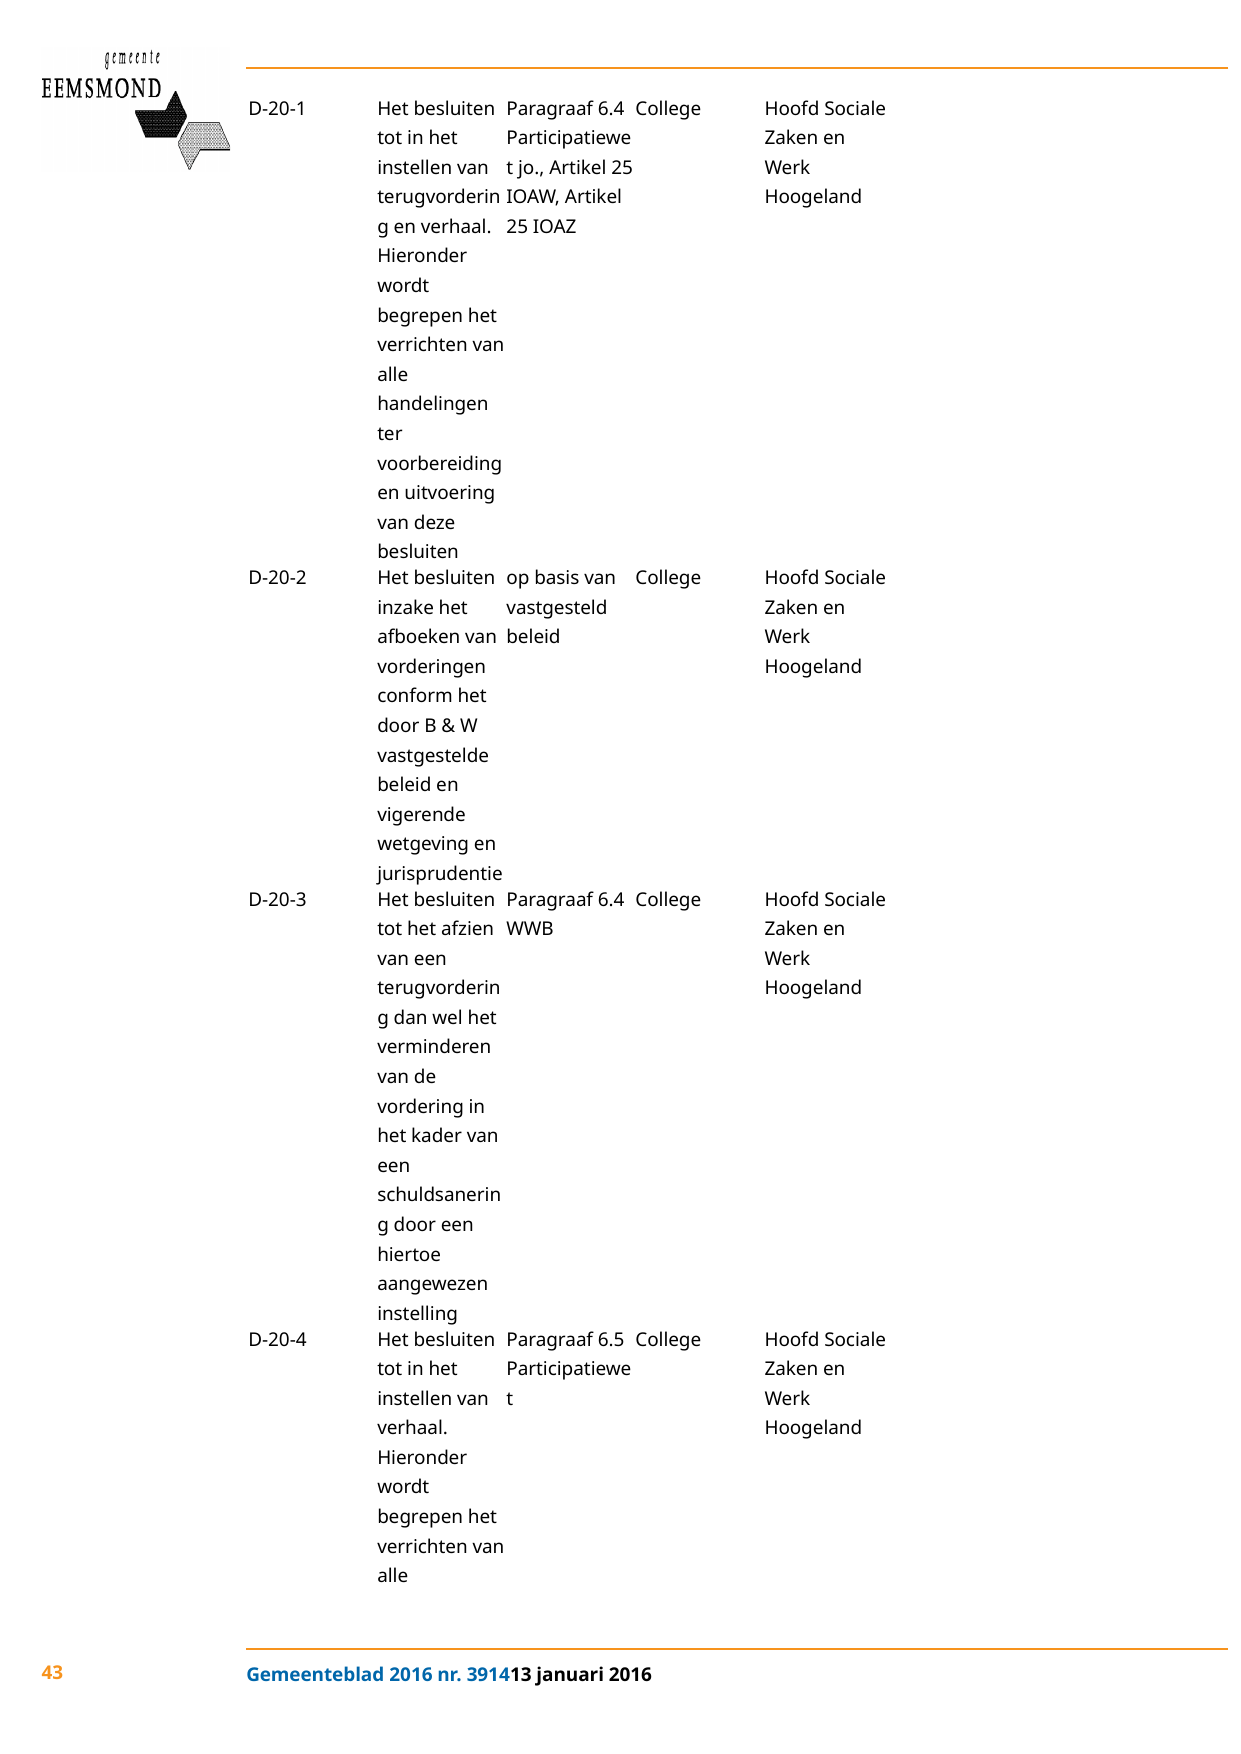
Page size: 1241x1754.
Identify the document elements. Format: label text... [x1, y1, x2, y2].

table_cell Het besluiten tot in het instellen van terugvordering en verhaal. Hieronder wordt begrepen het verrichten van alle handelingen ter voorbereiding en uitvoering van deze besluiten [377, 95, 506, 564]
table_cell Hoofd Sociale Zaken en Werk Hoogeland [764, 1326, 893, 1588]
table_cell Het besluiten tot in het instellen van verhaal. Hieronder wordt begrepen het verrichten van alle [377, 1326, 506, 1588]
table_cell Paragraaf 6.4 Participatiewet jo., Artikel 25 IOAW, Artikel 25 IOAZ [506, 95, 635, 564]
table_cell [894, 564, 1022, 886]
table_cell Het besluiten inzake het afboeken van vorderingen conform het door B & W vastgestelde beleid en vigerende wetgeving en jurisprudentie [377, 564, 506, 886]
table_cell [894, 95, 1022, 564]
table_cell Hoofd Sociale Zaken en Werk Hoogeland [764, 564, 893, 886]
table_cell D-20-3 [248, 886, 377, 1326]
table_cell College [635, 1326, 764, 1588]
table_cell [894, 886, 1022, 1326]
table_cell College [635, 886, 764, 1326]
table_cell College [635, 564, 764, 886]
table_cell College [635, 95, 764, 564]
table_cell Hoofd Sociale Zaken en Werk Hoogeland [764, 95, 893, 564]
picture [41, 47, 231, 172]
table_cell [1023, 564, 1152, 886]
table_cell [894, 1326, 1022, 1588]
table_cell D-20-1 [248, 95, 377, 564]
table_cell D-20-2 [248, 564, 377, 886]
table_cell [1023, 1326, 1152, 1588]
table_cell Paragraaf 6.5 Participatiewet [506, 1326, 635, 1588]
table_cell Paragraaf 6.4 WWB [506, 886, 635, 1326]
table_cell Het besluiten tot het afzien van een terugvordering dan wel het verminderen van de vordering in het kader van een schuldsanering door een hiertoe aangewezen instelling [377, 886, 506, 1326]
table_cell [1023, 886, 1152, 1326]
table_cell op basis van vastgesteld beleid [506, 564, 635, 886]
table_cell D-20-4 [248, 1326, 377, 1588]
table_cell Hoofd Sociale Zaken en Werk Hoogeland [764, 886, 893, 1326]
table_cell [1023, 95, 1152, 564]
